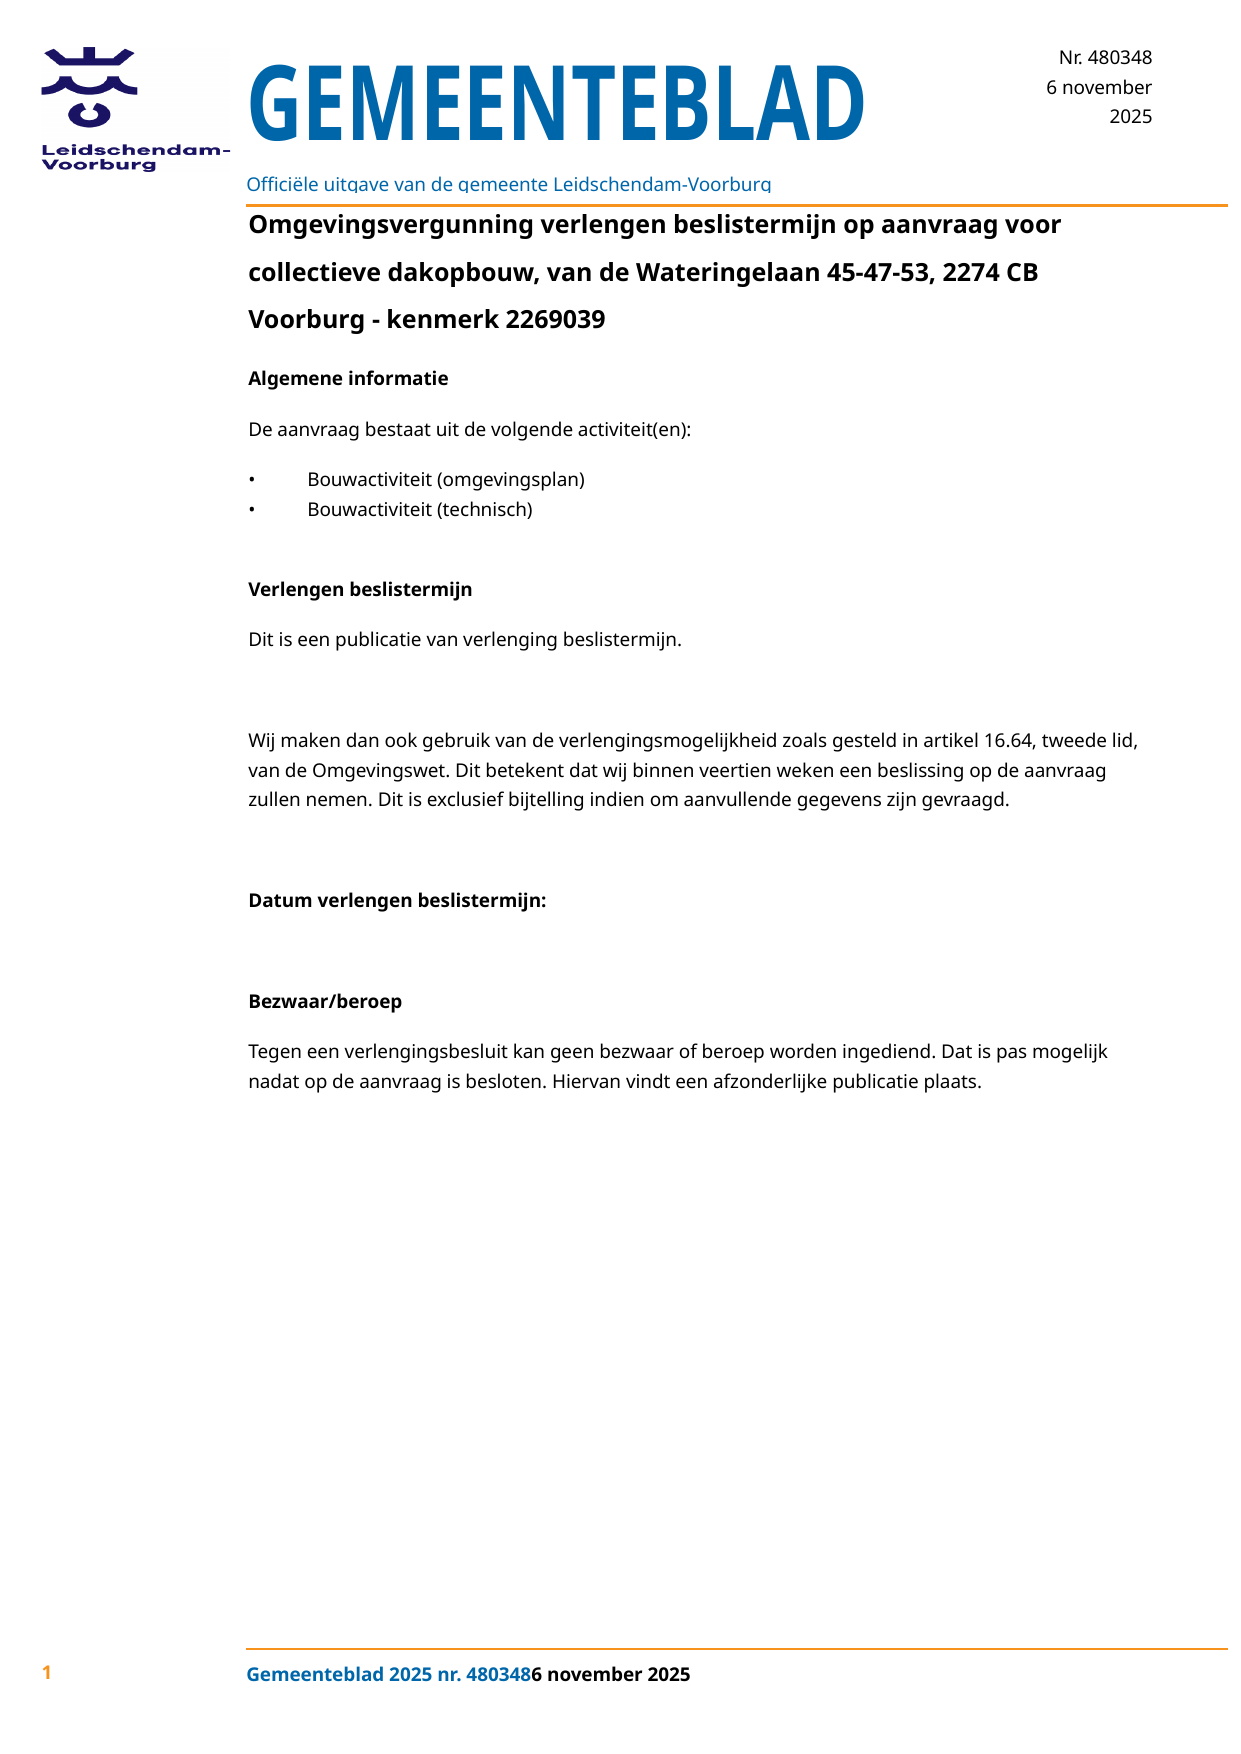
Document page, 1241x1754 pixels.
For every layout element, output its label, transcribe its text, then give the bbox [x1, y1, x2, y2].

text Tegen een verlengingsbesluit kan geen bezwaar of beroep worden ingediend. Dat is pas mogelijk nadat op de aanvraag is besloten. Hiervan vindt een afzonderlijke publicatie plaats. [248, 1038, 1152, 1094]
text De aanvraag bestaat uit de volgende activiteit(en): [248, 416, 1152, 442]
text Verlengen beslistermijn [248, 576, 1152, 602]
text Dit is een publicatie van verlenging beslistermijn. [248, 626, 1152, 652]
list Bouwactiviteit (technisch) [248, 496, 1152, 522]
text Datum verlengen beslistermijn: [248, 887, 1152, 913]
text Bezwaar/beroep [248, 988, 1152, 1014]
list Bouwactiviteit (omgevingsplan) [248, 466, 1152, 492]
text Wij maken dan ook gebruik van de verlengingsmogelijkheid zoals gesteld in artikel 16.64, tweede lid, van de Omgevingswet. Dit betekent dat wij binnen veertien weken een beslissing op de aanvraag zullen nemen. Dit is exclusief bijtelling indien om aanvullende gegevens zijn gevraagd. [248, 727, 1152, 812]
picture [41, 47, 231, 172]
text Omgevingsvergunning verlengen beslistermijn op aanvraag voor collectieve dakopbouw, van de Wateringelaan 45-47-53, 2274 CB Voorburg - kenmerk 2269039 [248, 207, 1152, 336]
text Algemene informatie [248, 366, 1152, 391]
